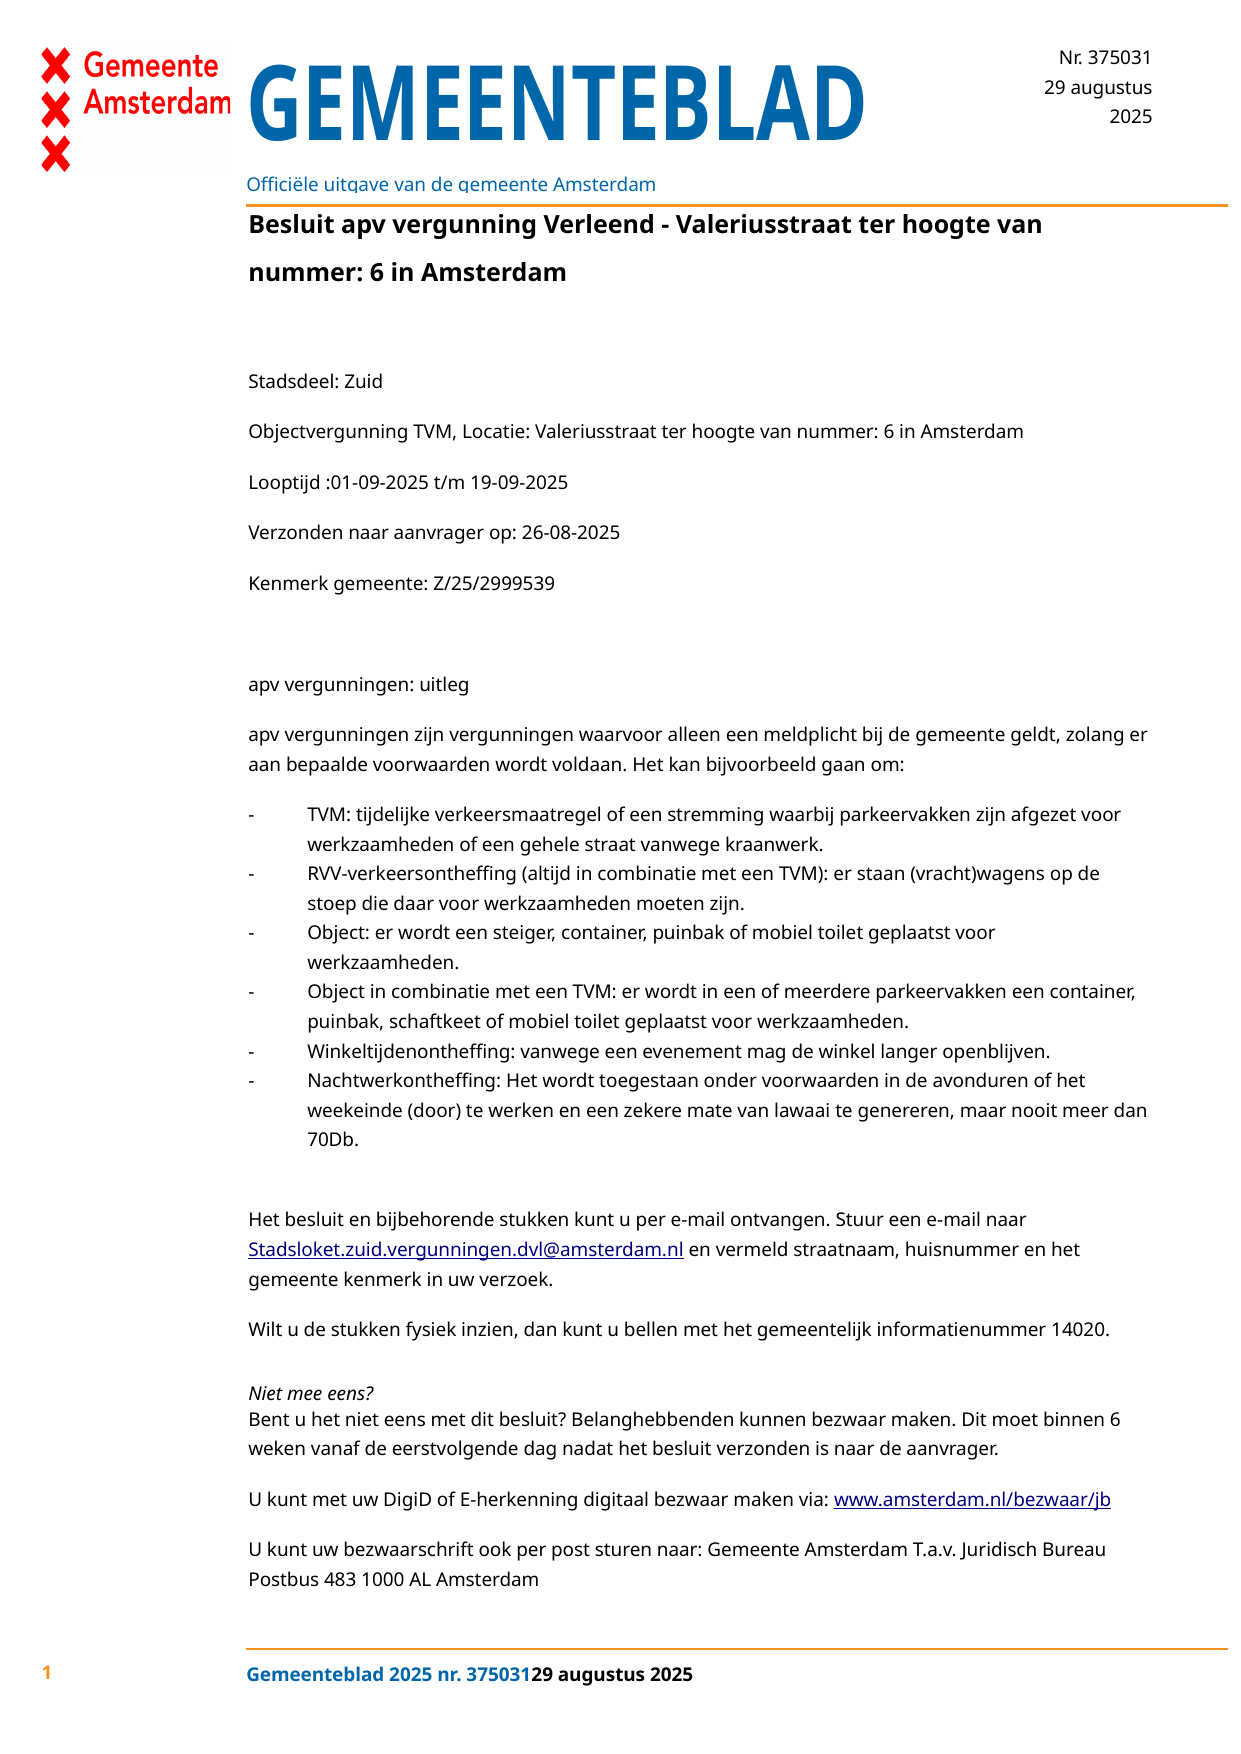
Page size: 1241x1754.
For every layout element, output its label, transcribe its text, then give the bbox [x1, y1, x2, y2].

text Het besluit en bijbehorende stukken kunt u per e-mail ontvangen. Stuur een e-mail naar Stadsloket.zuid.vergunningen.dvl@amsterdam.nl en vermeld straatnaam, huisnummer en het gemeente kenmerk in uw verzoek. [248, 1207, 1152, 1292]
text Verzonden naar aanvrager op: 26-08-2025 [248, 519, 1152, 545]
text Objectvergunning TVM, Locatie: Valeriusstraat ter hoogte van nummer: 6 in Amsterdam [248, 419, 1152, 444]
text apv vergunningen zijn vergunningen waarvoor alleen een meldplicht bij de gemeente geldt, zolang er aan bepaalde voorwaarden wordt voldaan. Het kan bijvoorbeeld gaan om: [248, 721, 1152, 777]
list Object: er wordt een steiger, container, puinbak of mobiel toilet geplaatst voor werkzaamheden. [248, 919, 1152, 975]
text apv vergunningen: uitleg [248, 671, 1152, 697]
text Stadsdeel: Zuid [248, 368, 1152, 394]
picture [41, 47, 231, 172]
text U kunt met uw DigiD of E-herkenning digitaal bezwaar maken via: www.amsterdam.nl/bezwaar/jb [248, 1486, 1152, 1512]
text Bent u het niet eens met dit besluit? Belanghebbenden kunnen bezwaar maken. Dit moet binnen 6 weken vanaf de eerstvolgende dag nadat het besluit verzonden is naar de aanvrager. [248, 1406, 1152, 1461]
list Nachtwerkontheffing: Het wordt toegestaan onder voorwaarden in de avonduren of het weekeinde (door) te werken en een zekere mate van lawaai te genereren, maar nooit meer dan 70Db. [248, 1067, 1152, 1152]
text U kunt uw bezwaarschrift ook per post sturen naar: Gemeente Amsterdam T.a.v. Juridisch Bureau Postbus 483 1000 AL Amsterdam [248, 1536, 1152, 1592]
text Wilt u de stukken fysiek inzien, dan kunt u bellen met het gemeentelijk informatienummer 14020. [248, 1316, 1152, 1342]
list Winkeltijdenontheffing: vanwege een evenement mag de winkel langer openblijven. [248, 1038, 1152, 1064]
text Niet mee eens? [248, 1380, 1152, 1406]
list Object in combinatie met een TVM: er wordt in een of meerdere parkeervakken een container, puinbak, schaftkeet of mobiel toilet geplaatst voor werkzaamheden. [248, 979, 1152, 1034]
text Kenmerk gemeente: Z/25/2999539 [248, 570, 1152, 596]
text Looptijd :01-09-2025 t/m 19-09-2025 [248, 469, 1152, 495]
list TVM: tijdelijke verkeersmaatregel of een stremming waarbij parkeervakken zijn afgezet voor werkzaamheden of een gehele straat vanwege kraanwerk. [248, 801, 1152, 857]
list RVV-verkeersontheffing (altijd in combinatie met een TVM): er staan (vracht)wagens op de stoep die daar voor werkzaamheden moeten zijn. [248, 860, 1152, 916]
text Besluit apv vergunning Verleend - Valeriusstraat ter hoogte van nummer: 6 in Amsterdam [248, 207, 1152, 288]
